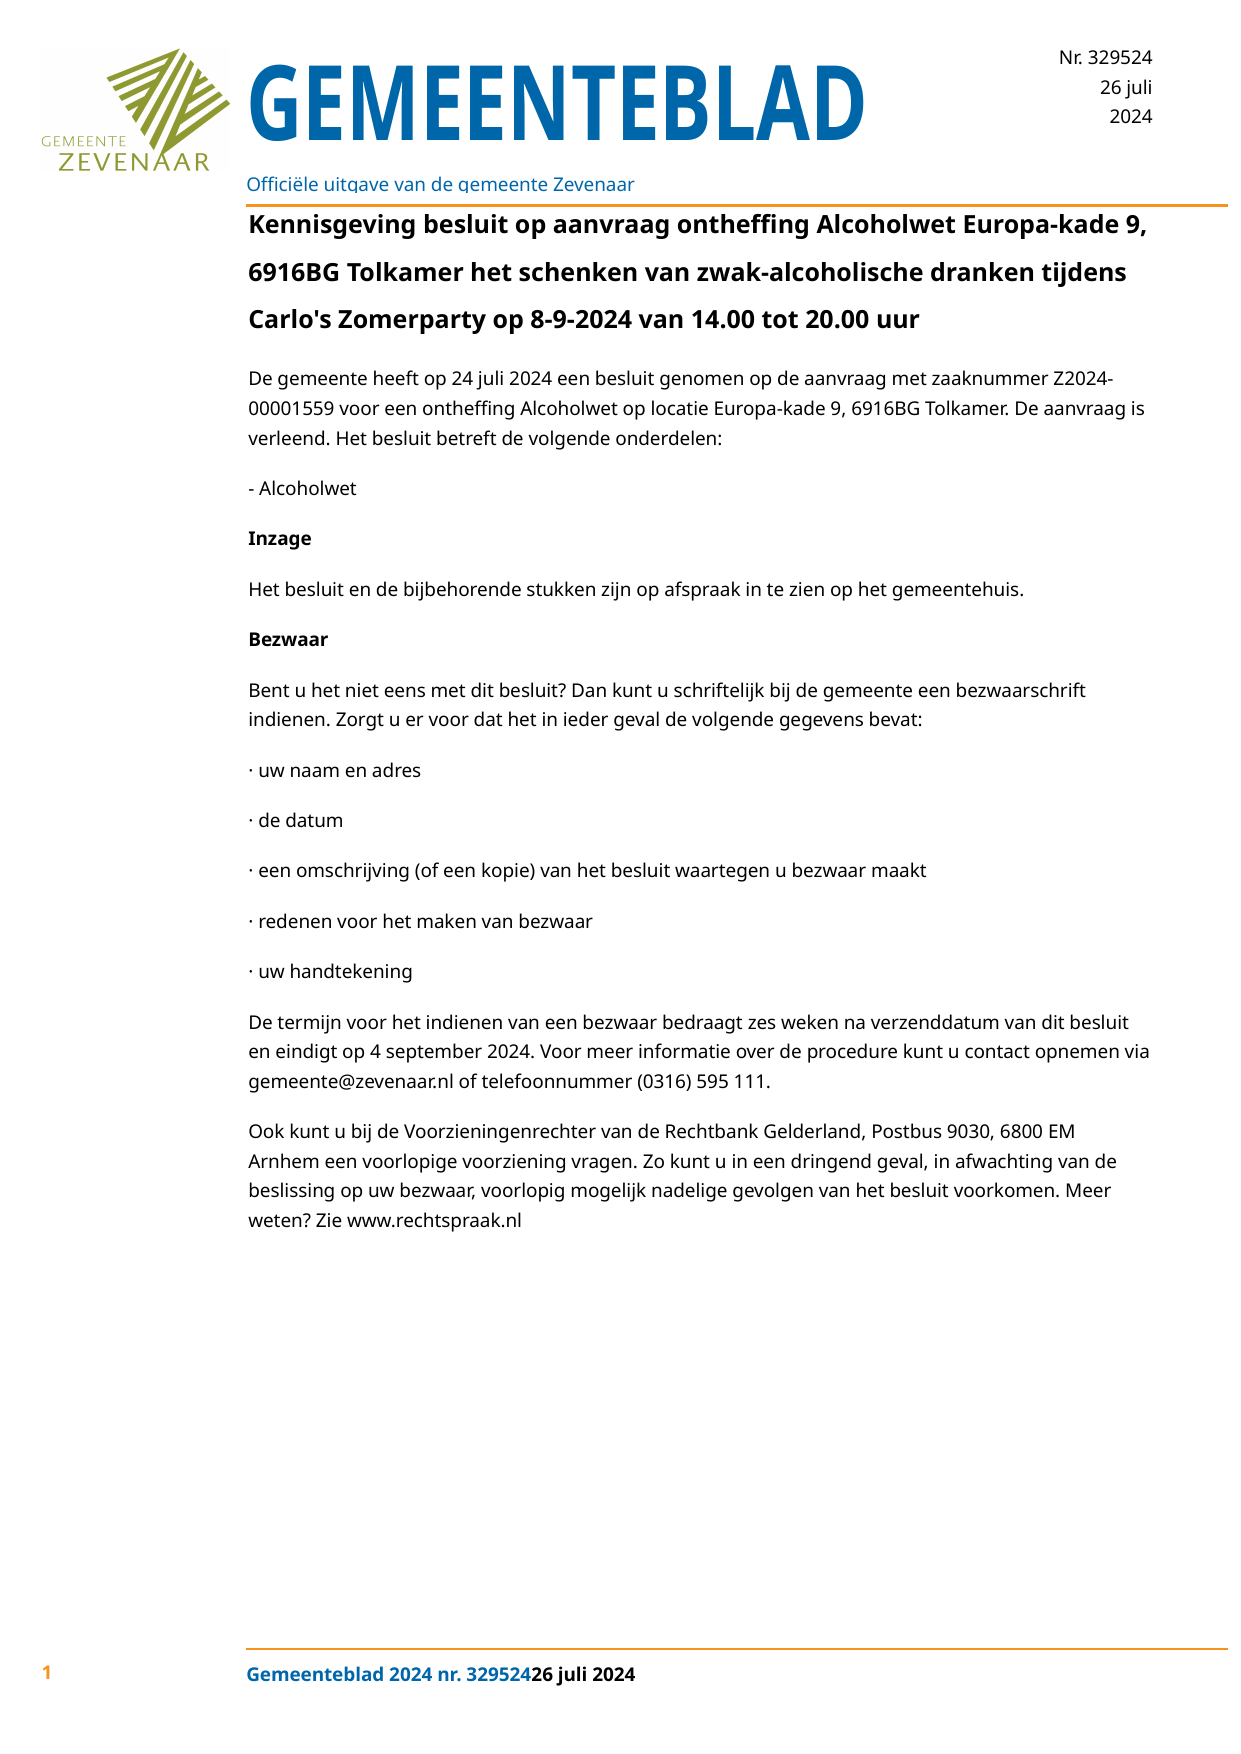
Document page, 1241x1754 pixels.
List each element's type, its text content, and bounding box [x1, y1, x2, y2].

text Bent u het niet eens met dit besluit? Dan kunt u schriftelijk bij de gemeente een bezwaarschrift indienen. Zorgt u er voor dat het in ieder geval de volgende gegevens bevat: [248, 677, 1152, 732]
text · de datum [248, 807, 1152, 833]
text Het besluit en de bijbehorende stukken zijn op afspraak in te zien op het gemeentehuis. [248, 576, 1152, 602]
text · uw naam en adres [248, 757, 1152, 782]
text · redenen voor het maken van bezwaar [248, 908, 1152, 934]
text De termijn voor het indienen van een bezwaar bedraagt zes weken na verzenddatum van dit besluit en eindigt op 4 september 2024. Voor meer informatie over de procedure kunt u contact opnemen via gemeente@zevenaar.nl of telefoonnummer (0316) 595 111. [248, 1009, 1152, 1094]
text Inzage [248, 526, 1152, 551]
text · een omschrijving (of een kopie) van het besluit waartegen u bezwaar maakt [248, 858, 1152, 883]
text · uw handtekening [248, 958, 1152, 984]
text Kennisgeving besluit op aanvraag ontheffing Alcoholwet Europa-kade 9, 6916BG Tolkamer het schenken van zwak-alcoholische dranken tijdens Carlo's Zomerparty op 8-9-2024 van 14.00 tot 20.00 uur [248, 207, 1152, 336]
text - Alcoholwet [248, 475, 1152, 501]
text De gemeente heeft op 24 juli 2024 een besluit genomen op de aanvraag met zaaknummer Z2024-00001559 voor een ontheffing Alcoholwet op locatie Europa-kade 9, 6916BG Tolkamer. De aanvraag is verleend. Het besluit betreft de volgende onderdelen: [248, 366, 1152, 450]
text Bezwaar [248, 626, 1152, 652]
text Ook kunt u bij de Voorzieningenrechter van de Rechtbank Gelderland, Postbus 9030, 6800 EM Arnhem een voorlopige voorziening vragen. Zo kunt u in een dringend geval, in afwachting van de beslissing op uw bezwaar, voorlopig mogelijk nadelige gevolgen van het besluit voorkomen. Meer weten? Zie www.rechtspraak.nl [248, 1118, 1152, 1233]
picture [41, 47, 231, 172]
